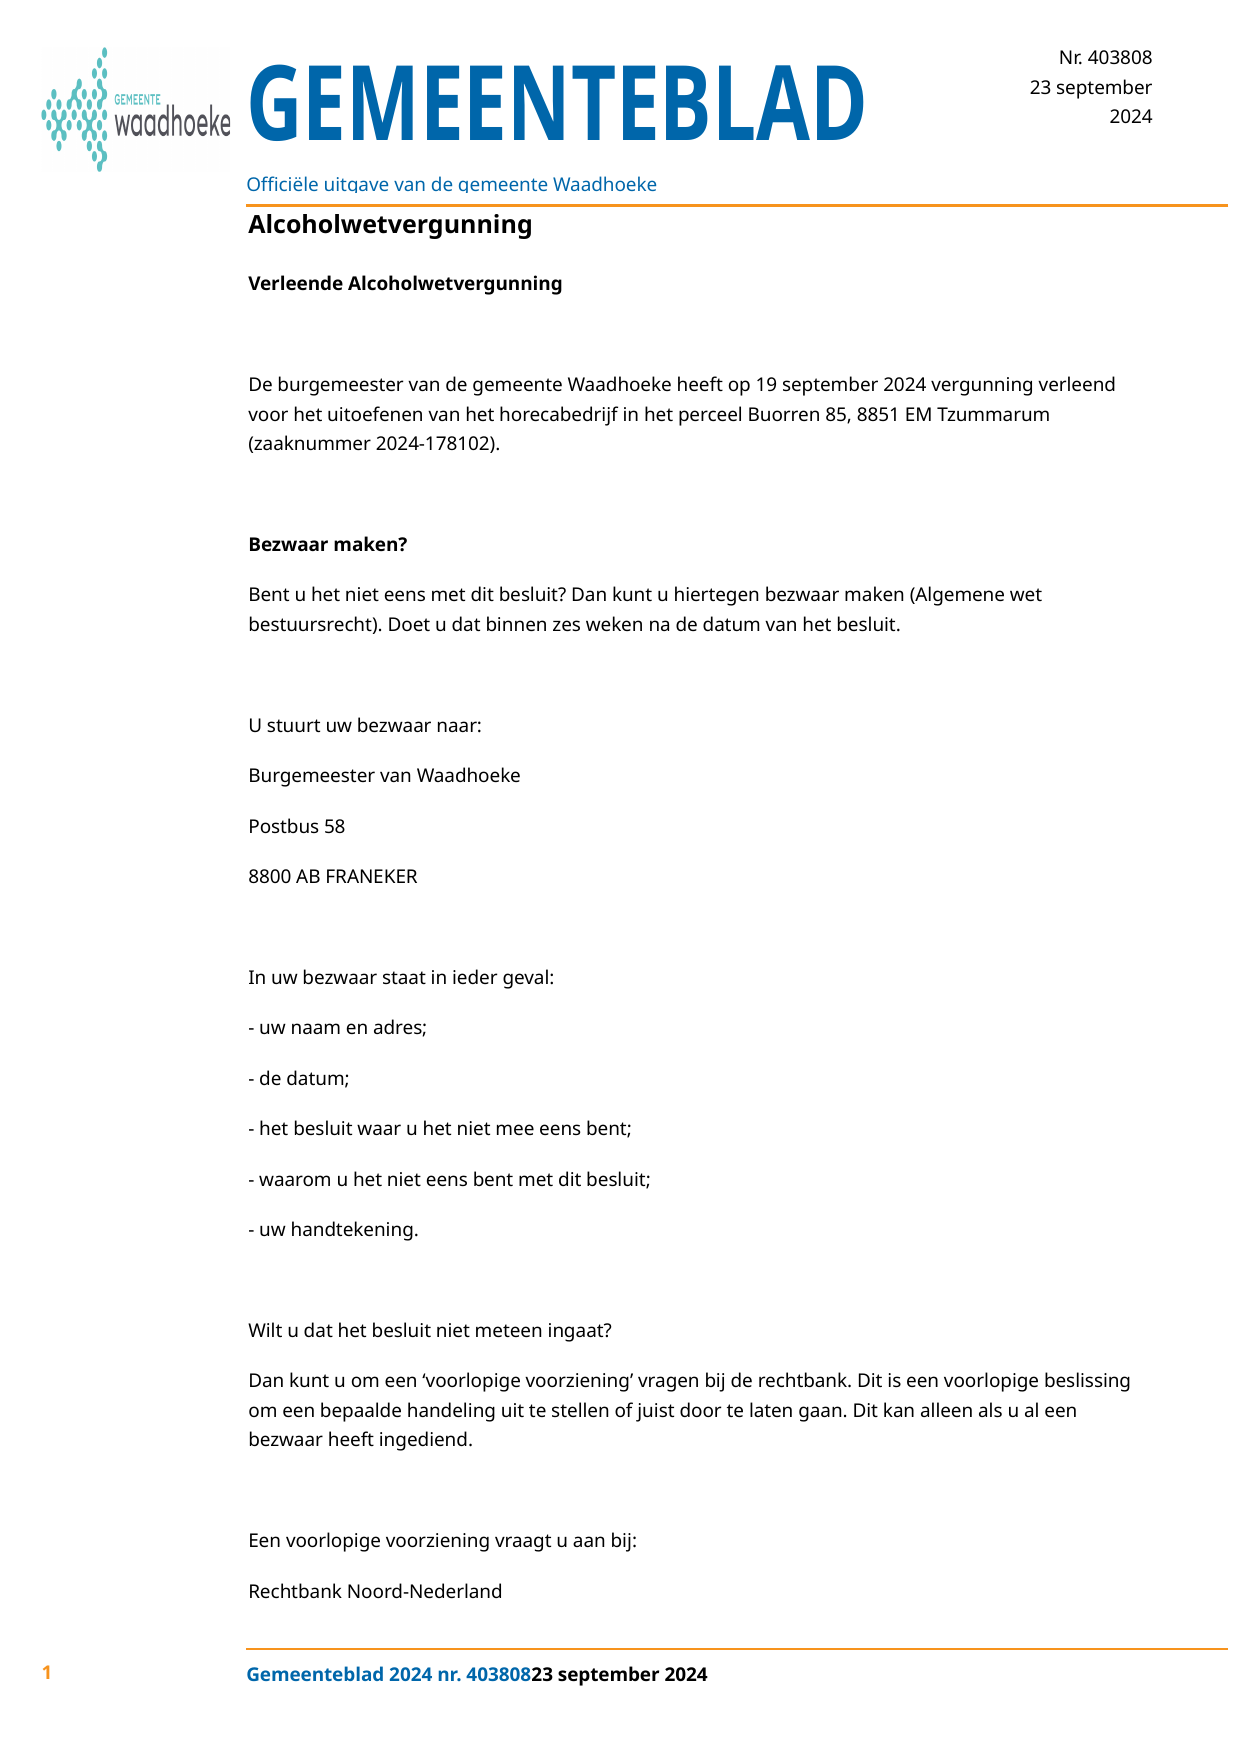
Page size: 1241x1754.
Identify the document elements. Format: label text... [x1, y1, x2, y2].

text Postbus 58 [248, 813, 1152, 838]
text Alcoholwetvergunning [248, 207, 1152, 241]
text - waarom u het niet eens bent met dit besluit; [248, 1166, 1152, 1191]
text - uw handtekening. [248, 1216, 1152, 1242]
text In uw bezwaar staat in ieder geval: [248, 964, 1152, 990]
text Een voorlopige voorziening vraagt u aan bij: [248, 1527, 1152, 1553]
text Rechtbank Noord-Nederland [248, 1578, 1152, 1603]
text Bezwaar maken? [248, 531, 1152, 557]
text Burgemeester van Waadhoeke [248, 762, 1152, 788]
text - uw naam en adres; [248, 1014, 1152, 1040]
text Bent u het niet eens met dit besluit? Dan kunt u hiertegen bezwaar maken (Algemene wet bestuursrecht). Doet u dat binnen zes weken na de datum van het besluit. [248, 582, 1152, 637]
text Verleende Alcoholwetvergunning [248, 270, 1152, 296]
text De burgemeester van de gemeente Waadhoeke heeft op 19 september 2024 vergunning verleend voor het uitoefenen van het horecabedrijf in het perceel Buorren 85, 8851 EM Tzummarum (zaaknummer 2024-178102). [248, 371, 1152, 456]
picture [41, 47, 231, 172]
text - het besluit waar u het niet mee eens bent; [248, 1115, 1152, 1141]
text Wilt u dat het besluit niet meteen ingaat? [248, 1317, 1152, 1343]
text U stuurt uw bezwaar naar: [248, 712, 1152, 738]
text - de datum; [248, 1065, 1152, 1091]
text Dan kunt u om een ‘voorlopige voorziening’ vragen bij de rechtbank. Dit is een voorlopige beslissing om een bepaalde handeling uit te stellen of juist door te laten gaan. Dit kan alleen als u al een bezwaar heeft ingediend. [248, 1367, 1152, 1452]
text 8800 AB FRANEKER [248, 863, 1152, 889]
